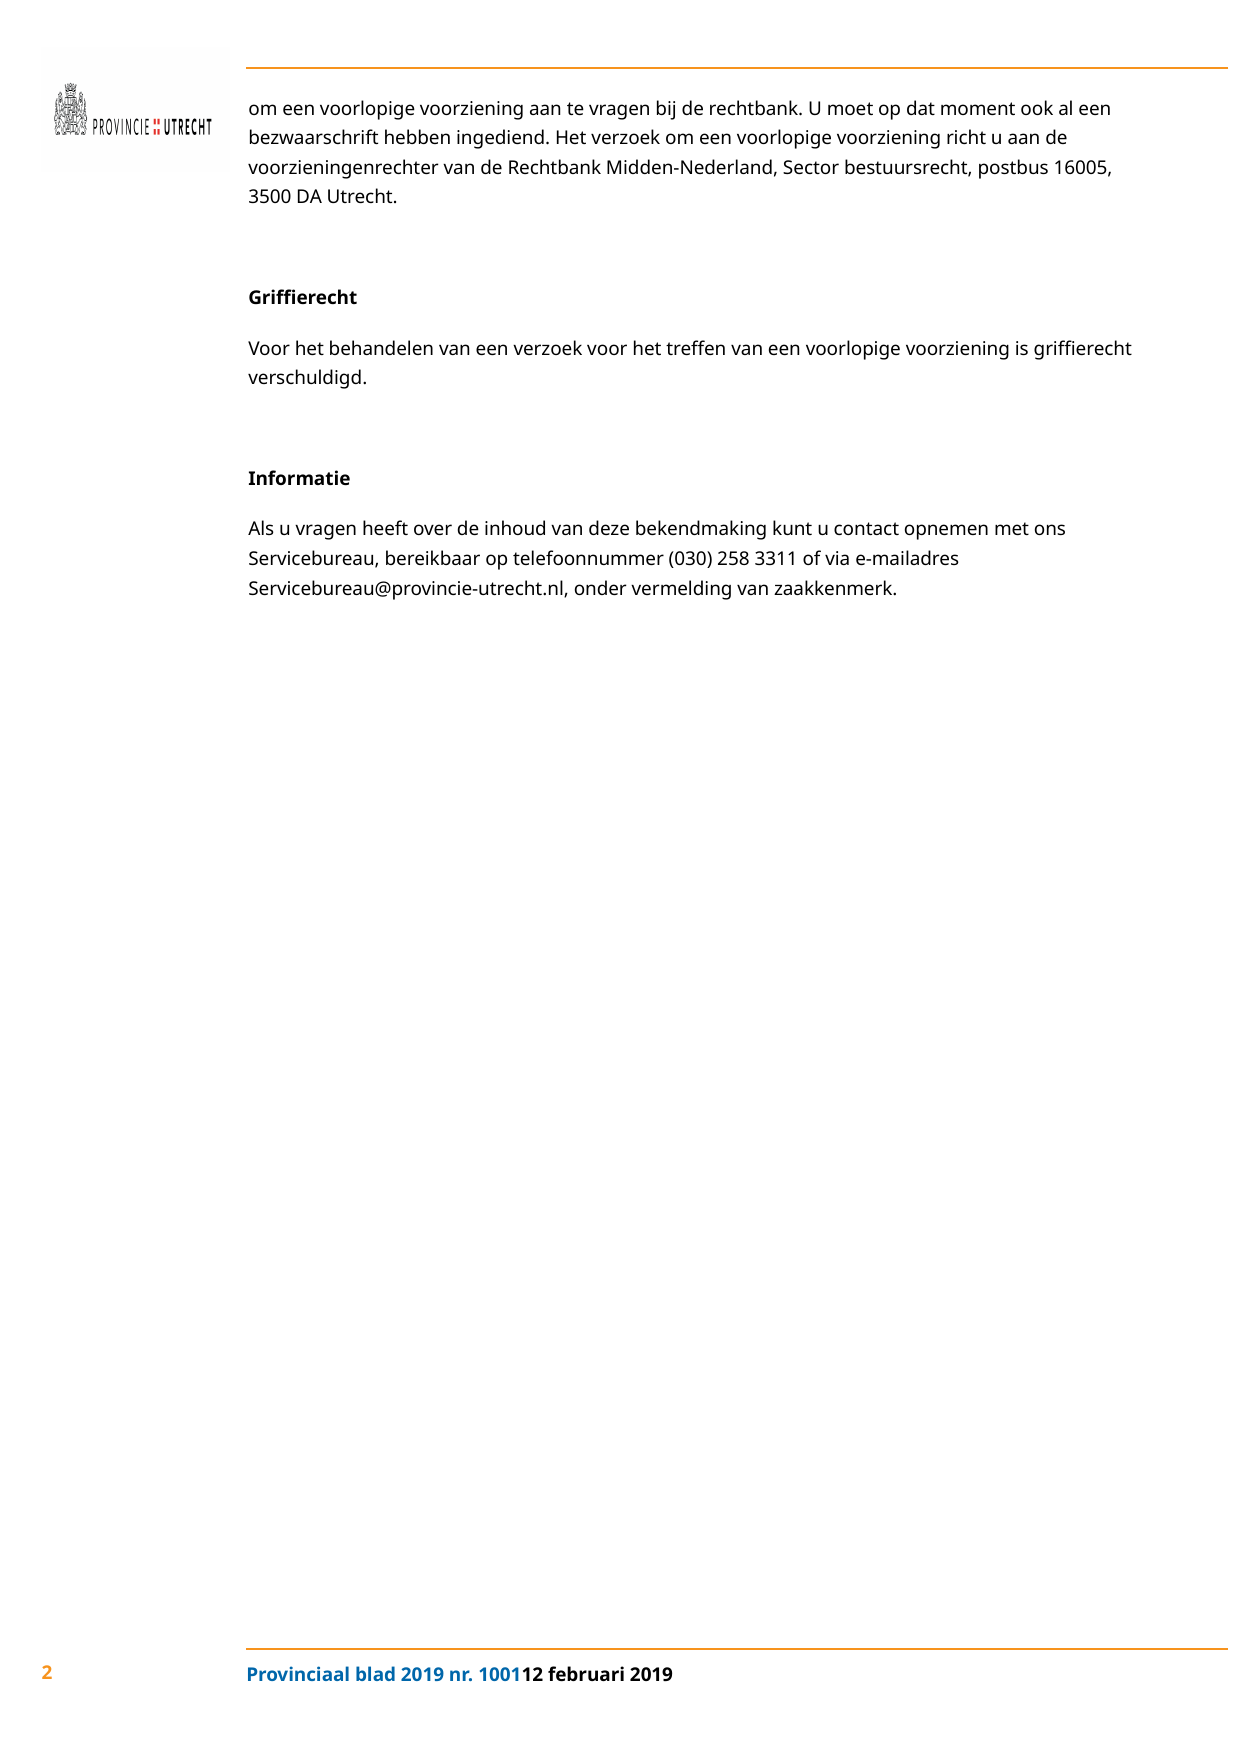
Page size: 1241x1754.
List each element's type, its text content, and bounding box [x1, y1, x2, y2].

text Voor het behandelen van een verzoek voor het treffen van een voorlopige voorziening is griffierecht verschuldigd. [248, 335, 1152, 390]
text Informatie [248, 465, 1152, 491]
text Griffierecht [248, 284, 1152, 310]
picture [41, 47, 231, 172]
text om een voorlopige voorziening aan te vragen bij de rechtbank. U moet op dat moment ook al een bezwaarschrift hebben ingediend. Het verzoek om een voorlopige voorziening richt u aan de voorzieningenrechter van de Rechtbank Midden-Nederland, Sector bestuursrecht, postbus 16005, 3500 DA Utrecht. [248, 95, 1152, 209]
text Als u vragen heeft over de inhoud van deze bekendmaking kunt u contact opnemen met ons Servicebureau, bereikbaar op telefoonnummer (030) 258 3311 of via e-mailadres Servicebureau@provincie-utrecht.nl, onder vermelding van zaakkenmerk. [248, 516, 1152, 601]
